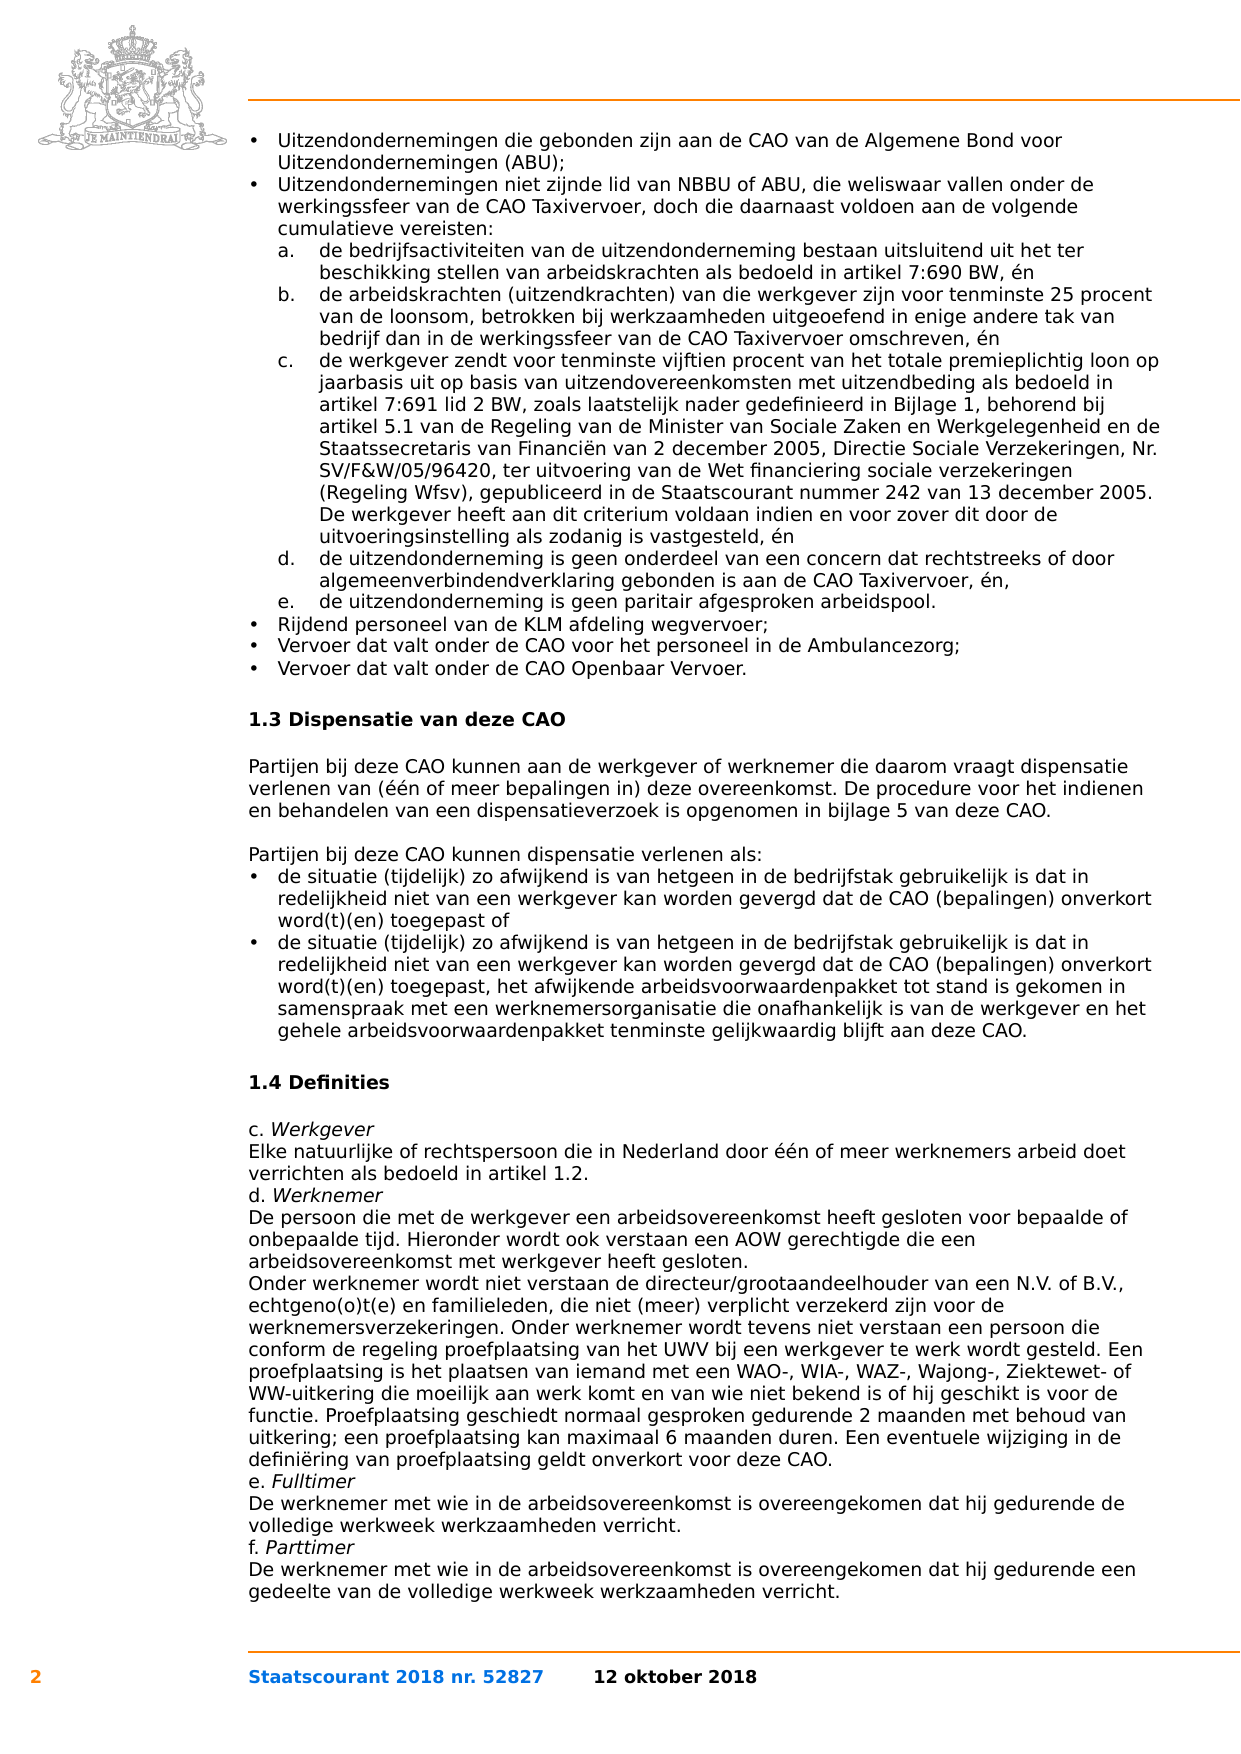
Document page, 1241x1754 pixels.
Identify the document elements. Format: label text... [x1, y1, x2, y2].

subtitle 1.4 Definities [248, 1072, 1163, 1094]
text Partijen bij deze CAO kunnen aan de werkgever of werknemer die daarom vraagt dispensatie verlenen van (één of meer bepalingen in) deze overeenkomst. De procedure voor het indienen en behandelen van een dispensatieverzoek is opgenomen in bijlage 5 van deze CAO. [248, 756, 1163, 822]
text c. Werkgever [248, 1119, 1163, 1141]
text Onder werknemer wordt niet verstaan de directeur/grootaandeelhouder van een N.V. of B.V., echtgeno(o)t(e) en familieleden, die niet (meer) verplicht verzekerd zijn voor de werknemersverzekeringen. Onder werknemer wordt tevens niet verstaan een persoon die conform de regeling proefplaatsing van het UWV bij een werkgever te werk wordt gesteld. Een proefplaatsing is het plaatsen van iemand met een WAO-, WIA-, WAZ-, Wajong-, Ziektewet- of WW-uitkering die moeilijk aan werk komt en van wie niet bekend is of hij geschikt is voor de functie. Proefplaatsing geschiedt normaal gesproken gedurende 2 maanden met behoud van uitkering; een proefplaatsing kan maximaal 6 maanden duren. Een eventuele wijziging in de definiëring van proefplaatsing geldt onverkort voor deze CAO. [248, 1273, 1163, 1471]
text • Rijdend personeel van de KLM afdeling wegvervoer; [248, 613, 1163, 635]
text Partijen bij deze CAO kunnen dispensatie verlenen als: [248, 844, 1163, 866]
text e. Fulltimer [248, 1471, 1163, 1493]
text d. Werknemer [248, 1185, 1163, 1207]
text • Vervoer dat valt onder de CAO Openbaar Vervoer. [248, 657, 1163, 679]
text Elke natuurlijke of rechtspersoon die in Nederland door één of meer werknemers arbeid doet verrichten als bedoeld in artikel 1.2. [248, 1141, 1163, 1185]
text De werknemer met wie in de arbeidsovereenkomst is overeengekomen dat hij gedurende een gedeelte van de volledige werkweek werkzaamheden verricht. [248, 1558, 1163, 1602]
picture [38, 25, 227, 150]
text • de situatie (tijdelijk) zo afwijkend is van hetgeen in de bedrijfstak gebruikelijk is dat in redelijkheid niet van een werkgever kan worden gevergd dat de CAO (bepalingen) onverkort word(t)(en) toegepast of [248, 866, 1163, 932]
text • Uitzendondernemingen die gebonden zijn aan de CAO van de Algemene Bond voor Uitzendondernemingen (ABU); [248, 130, 1163, 174]
text c. de werkgever zendt voor tenminste vijftien procent van het totale premieplichtig loon op jaarbasis uit op basis van uitzendovereenkomsten met uitzendbeding als bedoeld in artikel 7:691 lid 2 BW, zoals laatstelijk nader gedefinieerd in Bijlage 1, behorend bij artikel 5.1 van de Regeling van de Minister van Sociale Zaken en Werkgelegenheid en de Staatssecretaris van Financiën van 2 december 2005, Directie Sociale Verzekeringen, Nr. SV/F&W/05/96420, ter uitvoering van de Wet financiering sociale verzekeringen (Regeling Wfsv), gepubliceerd in de Staatscourant nummer 242 van 13 december 2005. De werkgever heeft aan dit criterium voldaan indien en voor zover dit door de uitvoeringsinstelling als zodanig is vastgesteld, én [277, 350, 1163, 547]
text d. de uitzendonderneming is geen onderdeel van een concern dat rechtstreeks of door algemeenverbindendverklaring gebonden is aan de CAO Taxivervoer, én, [277, 547, 1163, 591]
text • de situatie (tijdelijk) zo afwijkend is van hetgeen in de bedrijfstak gebruikelijk is dat in redelijkheid niet van een werkgever kan worden gevergd dat de CAO (bepalingen) onverkort word(t)(en) toegepast, het afwijkende arbeidsvoorwaardenpakket tot stand is gekomen in samenspraak met een werknemersorganisatie die onafhankelijk is van de werkgever en het gehele arbeidsvoorwaardenpakket tenminste gelijkwaardig blijft aan deze CAO. [248, 932, 1163, 1042]
text De persoon die met de werkgever een arbeidsovereenkomst heeft gesloten voor bepaalde of onbepaalde tijd. Hieronder wordt ook verstaan een AOW gerechtigde die een arbeidsovereenkomst met werkgever heeft gesloten. [248, 1207, 1163, 1273]
text • Vervoer dat valt onder de CAO voor het personeel in de Ambulancezorg; [248, 635, 1163, 657]
text f. Parttimer [248, 1537, 1163, 1558]
text a. de bedrijfsactiviteiten van de uitzendonderneming bestaan uitsluitend uit het ter beschikking stellen van arbeidskrachten als bedoeld in artikel 7:690 BW, én [277, 240, 1163, 284]
text b. de arbeidskrachten (uitzendkrachten) van die werkgever zijn voor tenminste 25 procent van de loonsom, betrokken bij werkzaamheden uitgeoefend in enige andere tak van bedrijf dan in de werkingssfeer van de CAO Taxivervoer omschreven, én [277, 284, 1163, 350]
text • Uitzendondernemingen niet zijnde lid van NBBU of ABU, die weliswaar vallen onder de werkingssfeer van de CAO Taxivervoer, doch die daarnaast voldoen aan de volgende cumulatieve vereisten: [248, 174, 1163, 240]
subtitle 1.3 Dispensatie van deze CAO [248, 709, 1163, 731]
text De werknemer met wie in de arbeidsovereenkomst is overeengekomen dat hij gedurende de volledige werkweek werkzaamheden verricht. [248, 1493, 1163, 1537]
text e. de uitzendonderneming is geen paritair afgesproken arbeidspool. [277, 591, 1163, 613]
